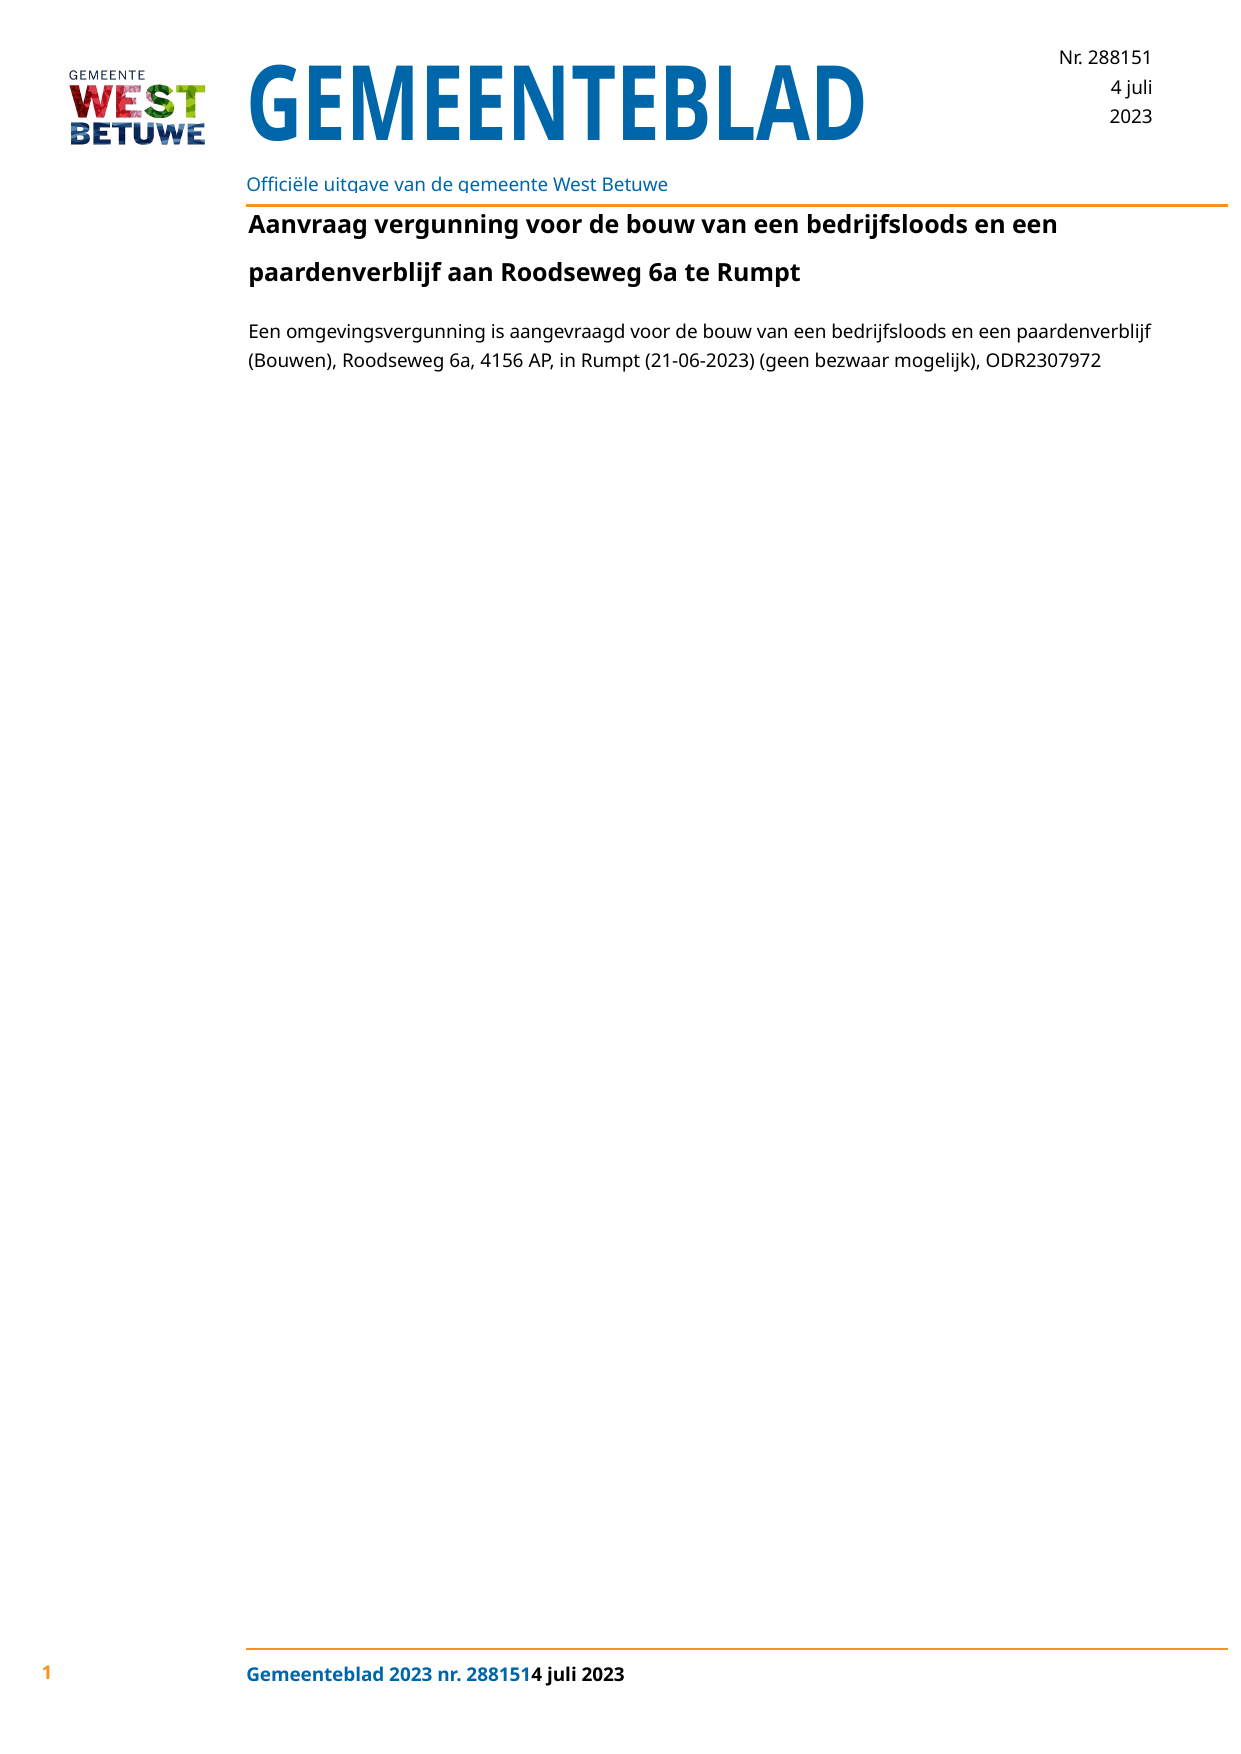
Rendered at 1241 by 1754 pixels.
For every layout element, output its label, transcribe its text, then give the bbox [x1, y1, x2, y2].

picture [41, 47, 231, 172]
text Een omgevingsvergunning is aangevraagd voor de bouw van een bedrijfsloods en een paardenverblijf (Bouwen), Roodseweg 6a, 4156 AP, in Rumpt (21-06-2023) (geen bezwaar mogelijk), ODR2307972 [248, 318, 1152, 373]
text Aanvraag vergunning voor de bouw van een bedrijfsloods en een paardenverblijf aan Roodseweg 6a te Rumpt [248, 207, 1152, 288]
